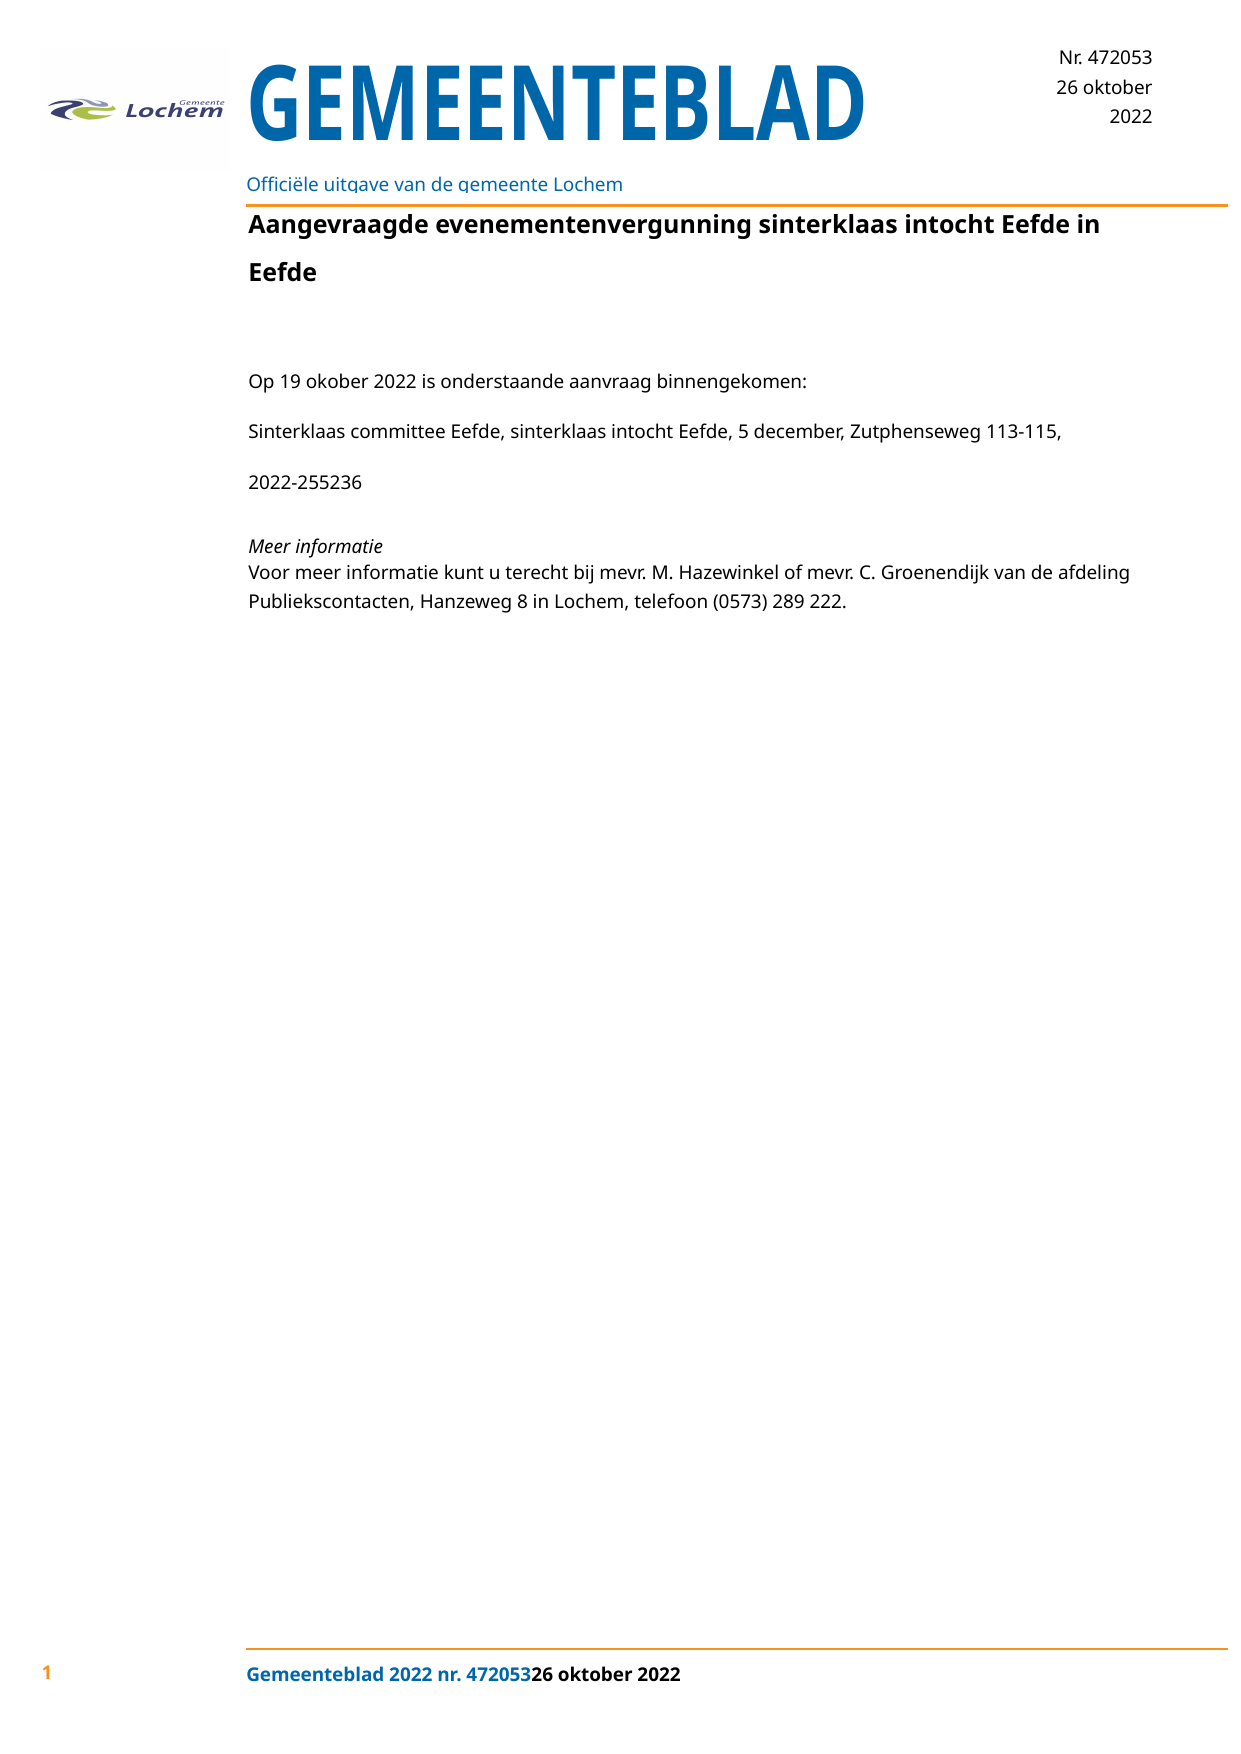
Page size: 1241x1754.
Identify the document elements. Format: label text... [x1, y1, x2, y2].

text Sinterklaas committee Eefde, sinterklaas intocht Eefde, 5 december, Zutphenseweg 113-115, [248, 419, 1152, 444]
text Aangevraagde evenementenvergunning sinterklaas intocht Eefde in Eefde [248, 207, 1152, 288]
text Voor meer informatie kunt u terecht bij mevr. M. Hazewinkel of mevr. C. Groenendijk van de afdeling Publiekscontacten, Hanzeweg 8 in Lochem, telefoon (0573) 289 222. [248, 559, 1152, 614]
text Meer informatie [248, 533, 1152, 559]
text 2022-255236 [248, 469, 1152, 495]
picture [41, 47, 231, 172]
text Op 19 okober 2022 is onderstaande aanvraag binnengekomen: [248, 368, 1152, 394]
